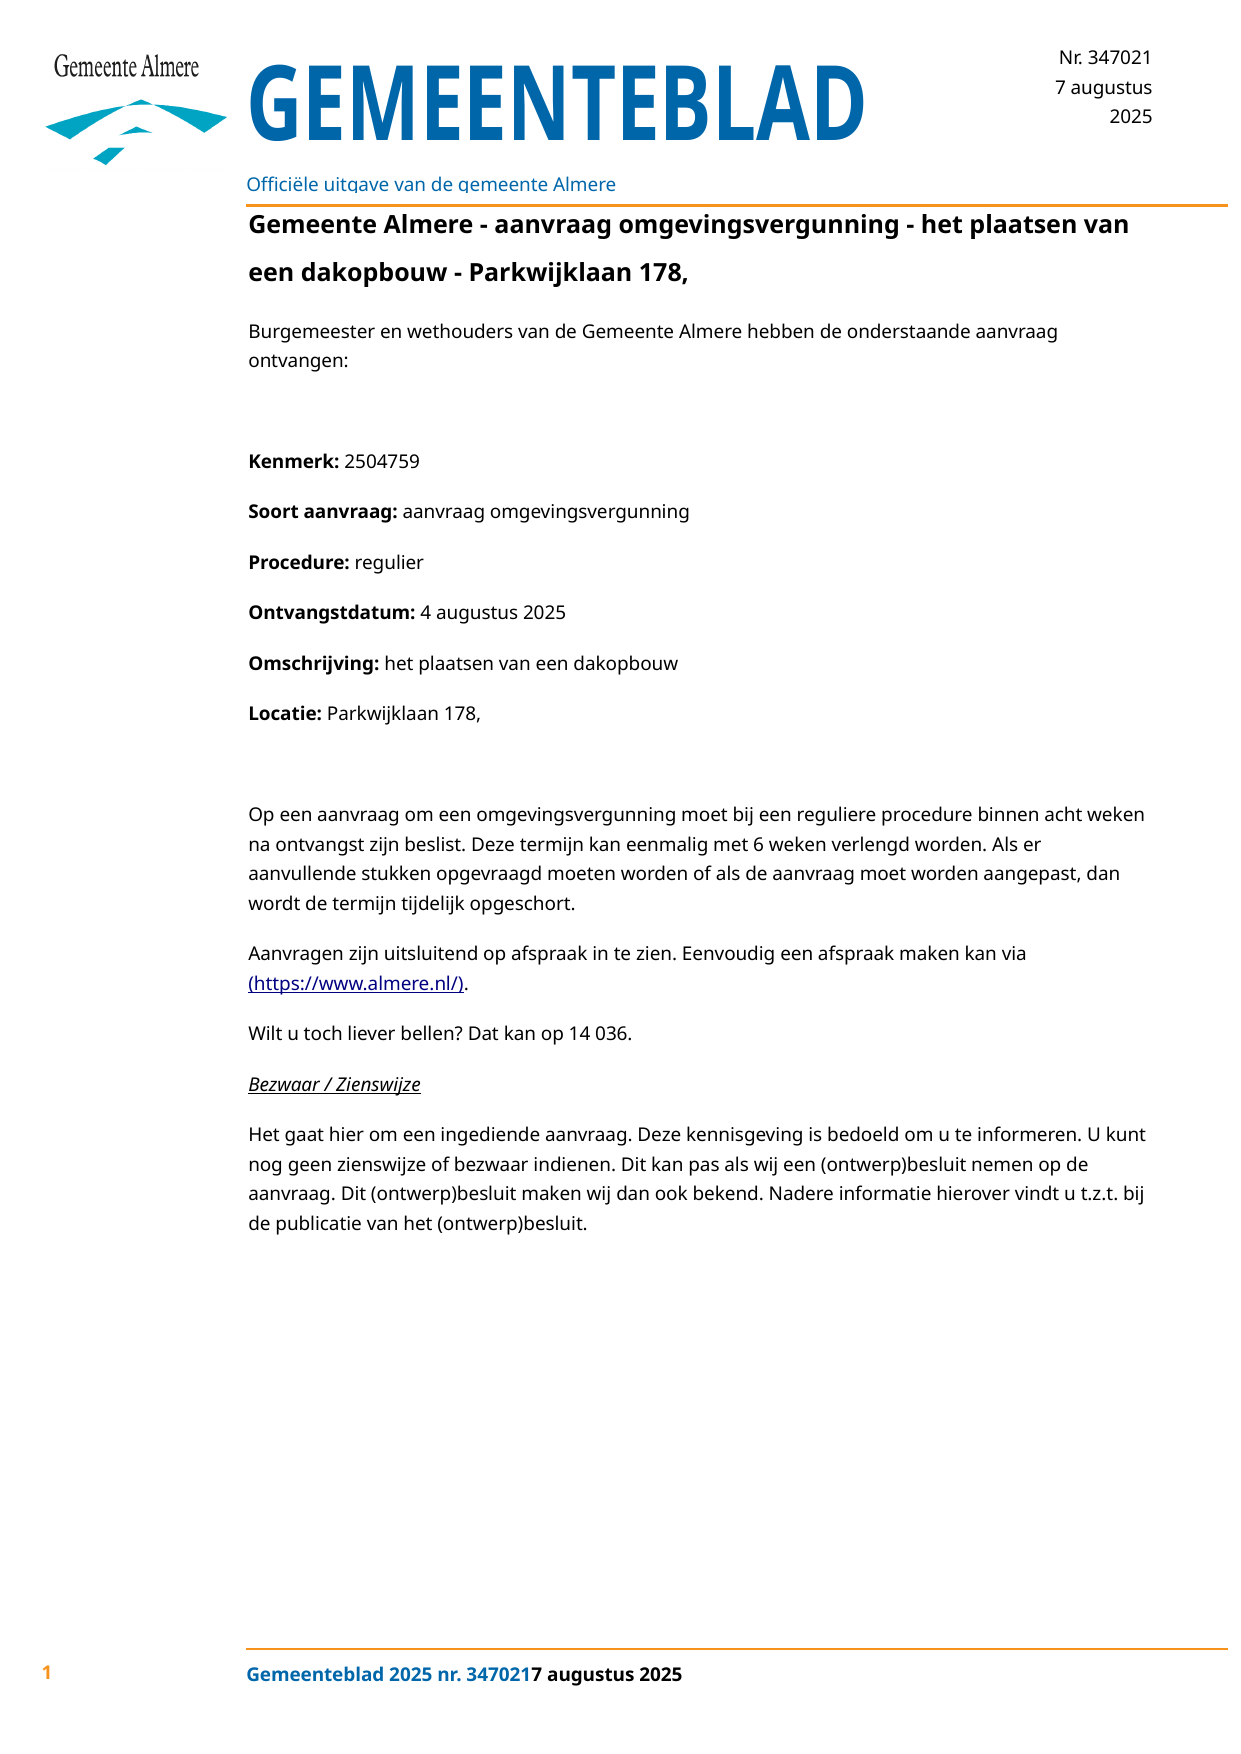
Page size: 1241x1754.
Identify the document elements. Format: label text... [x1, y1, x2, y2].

text Ontvangstdatum: 4 augustus 2025 [248, 599, 1152, 625]
text Soort aanvraag: aanvraag omgevingsvergunning [248, 499, 1152, 524]
text Aanvragen zijn uitsluitend op afspraak in te zien. Eenvoudig een afspraak maken kan via (https://www.almere.nl/). [248, 940, 1152, 996]
text Wilt u toch liever bellen? Dat kan op 14 036. [248, 1020, 1152, 1046]
text Bezwaar / Zienswijze [248, 1071, 1152, 1097]
text Gemeente Almere - aanvraag omgevingsvergunning - het plaatsen van een dakopbouw - Parkwijklaan 178, [248, 207, 1152, 288]
text Het gaat hier om een ingediende aanvraag. Deze kennisgeving is bedoeld om u te informeren. U kunt nog geen zienswijze of bezwaar indienen. Dit kan pas als wij een (ontwerp)besluit nemen op de aanvraag. Dit (ontwerp)besluit maken wij dan ook bekend. Nadere informatie hierover vindt u t.z.t. bij de publicatie van het (ontwerp)besluit. [248, 1121, 1152, 1236]
text Burgemeester en wethouders van de Gemeente Almere hebben de onderstaande aanvraag ontvangen: [248, 318, 1152, 373]
picture [41, 47, 231, 172]
text Kenmerk: 2504759 [248, 448, 1152, 474]
text Op een aanvraag om een omgevingsvergunning moet bij een reguliere procedure binnen acht weken na ontvangst zijn beslist. Deze termijn kan eenmalig met 6 weken verlengd worden. Als er aanvullende stukken opgevraagd moeten worden of als de aanvraag moet worden aangepast, dan wordt de termijn tijdelijk opgeschort. [248, 801, 1152, 916]
text Omschrijving: het plaatsen van een dakopbouw [248, 650, 1152, 676]
text Locatie: Parkwijklaan 178, [248, 700, 1152, 726]
text Procedure: regulier [248, 549, 1152, 575]
